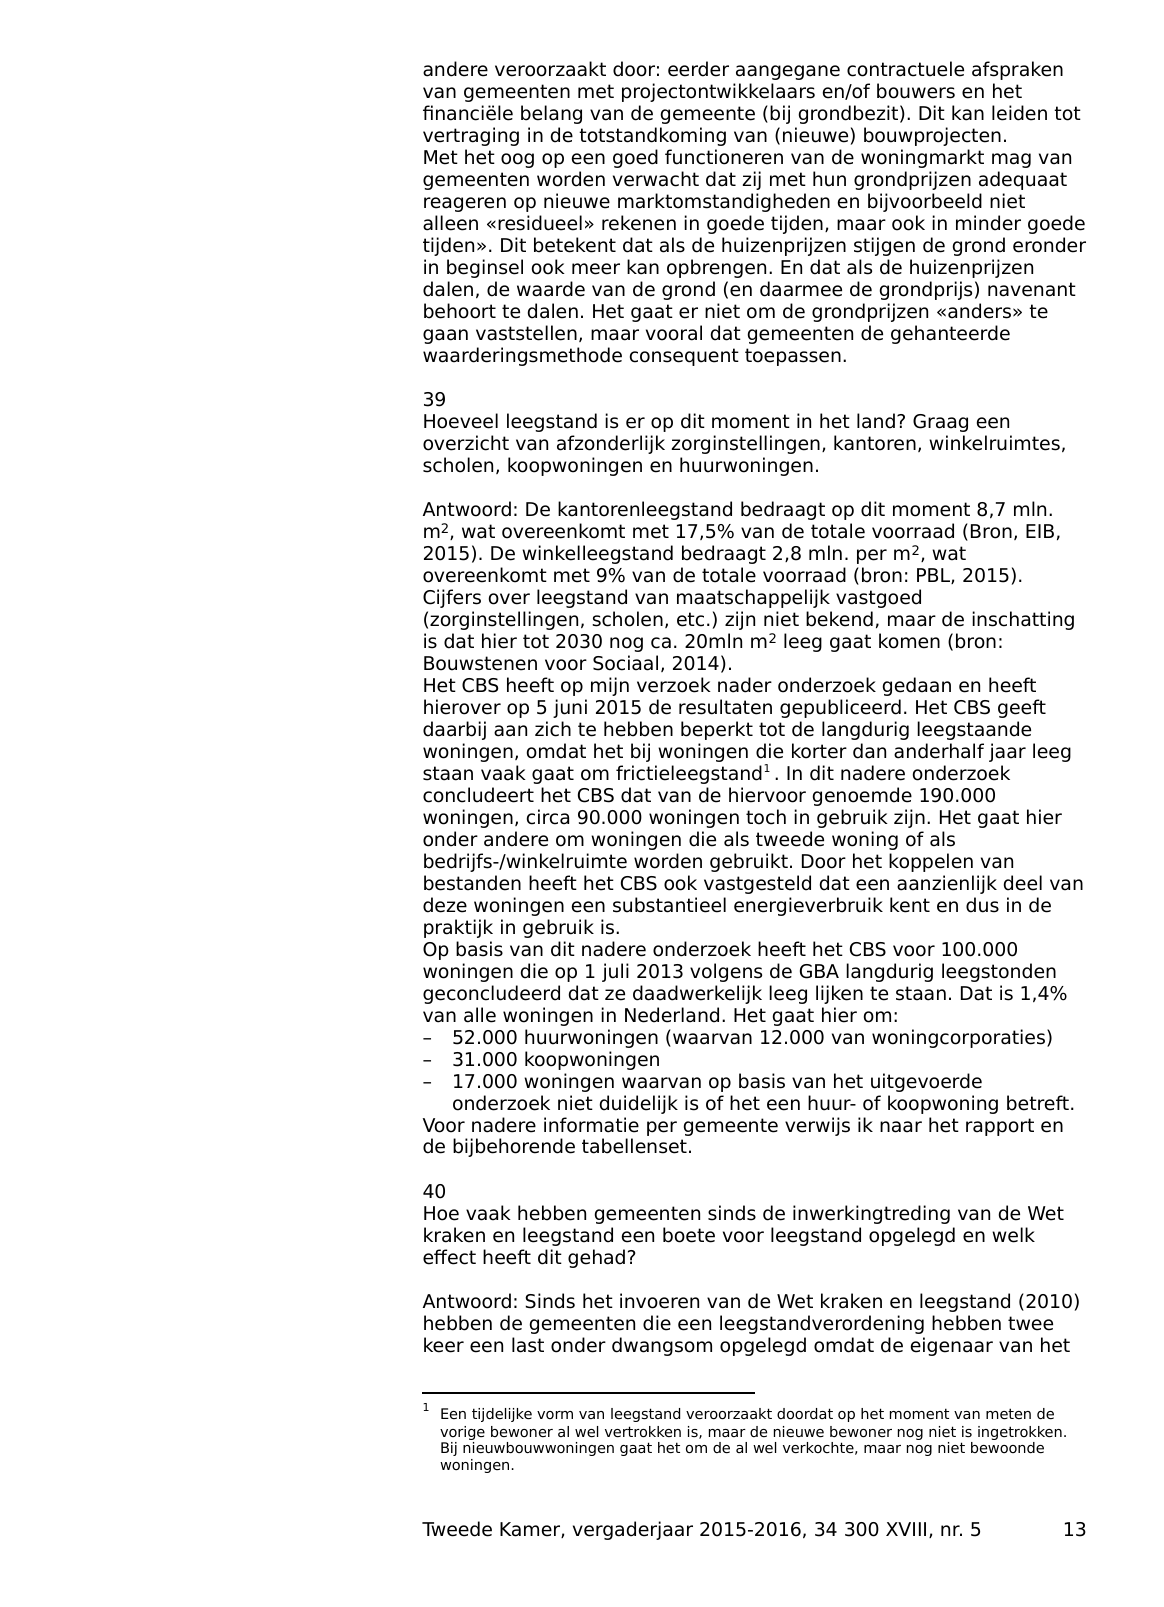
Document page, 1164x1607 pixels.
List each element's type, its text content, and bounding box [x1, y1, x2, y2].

text 39 [422, 389, 1087, 411]
text Een tijdelijke vorm van leegstand veroorzaakt doordat op het moment van meten de vorige bewoner al wel vertrokken is, maar de nieuwe bewoner nog niet is ingetrokken. Bij nieuwbouwwoningen gaat het om de al wel verkochte, maar nog niet bewoonde woningen. [422, 1402, 1087, 1474]
text Antwoord: De kantorenleegstand bedraagt op dit moment 8,7 mln. m2, wat overeenkomt met 17,5% van de totale voorraad (Bron, EIB, 2015). De winkelleegstand bedraagt 2,8 mln. per m2, wat overeenkomt met 9% van de totale voorraad (bron: PBL, 2015). Cijfers over leegstand van maatschappelijk vastgoed (zorginstellingen, scholen, etc.) zijn niet bekend, maar de inschatting is dat hier tot 2030 nog ca. 20mln m2 leeg gaat komen (bron: Bouwstenen voor Sociaal, 2014). [422, 499, 1087, 675]
text Hoeveel leegstand is er op dit moment in het land? Graag een overzicht van afzonderlijk zorginstellingen, kantoren, winkelruimtes, scholen, koopwoningen en huurwoningen. [422, 411, 1087, 477]
text – 52.000 huurwoningen (waarvan 12.000 van woningcorporaties) [422, 1027, 1087, 1048]
text Voor nadere informatie per gemeente verwijs ik naar het rapport en de bijbehorende tabellenset. [422, 1114, 1087, 1158]
text Antwoord: Sinds het invoeren van de Wet kraken en leegstand (2010) hebben de gemeenten die een leegstandverordening hebben twee keer een last onder dwangsom opgelegd omdat de eigenaar van het [422, 1291, 1087, 1357]
text Het CBS heeft op mijn verzoek nader onderzoek gedaan en heeft hierover op 5 juni 2015 de resultaten gepubliceerd. Het CBS geeft daarbij aan zich te hebben beperkt tot de langdurig leegstaande woningen, omdat het bij woningen die korter dan anderhalf jaar leeg staan vaak gaat om frictieleegstand. In dit nadere onderzoek concludeert het CBS dat van de hiervoor genoemde 190.000 woningen, circa 90.000 woningen toch in gebruik zijn. Het gaat hier onder andere om woningen die als tweede woning of als bedrijfs-/winkelruimte worden gebruikt. Door het koppelen van bestanden heeft het CBS ook vastgesteld dat een aanzienlijk deel van deze woningen een substantieel energieverbruik kent en dus in de praktijk in gebruik is. [422, 675, 1087, 939]
text – 31.000 koopwoningen [422, 1048, 1087, 1071]
text Met het oog op een goed functioneren van de woningmarkt mag van gemeenten worden verwacht dat zij met hun grondprijzen adequaat reageren op nieuwe marktomstandigheden en bijvoorbeeld niet alleen «residueel» rekenen in goede tijden, maar ook in minder goede tijden». Dit betekent dat als de huizenprijzen stijgen de grond eronder in beginsel ook meer kan opbrengen. En dat als de huizenprijzen dalen, de waarde van de grond (en daarmee de grondprijs) navenant behoort te dalen. Het gaat er niet om de grondprijzen «anders» te gaan vaststellen, maar vooral dat gemeenten de gehanteerde waarderingsmethode consequent toepassen. [422, 147, 1087, 367]
text Op basis van dit nadere onderzoek heeft het CBS voor 100.000 woningen die op 1 juli 2013 volgens de GBA langdurig leegstonden geconcludeerd dat ze daadwerkelijk leeg lijken te staan. Dat is 1,4% van alle woningen in Nederland. Het gaat hier om: [422, 939, 1087, 1027]
text Hoe vaak hebben gemeenten sinds de inwerkingtreding van de Wet kraken en leegstand een boete voor leegstand opgelegd en welk effect heeft dit gehad? [422, 1203, 1087, 1268]
text 40 [422, 1181, 1087, 1203]
text andere veroorzaakt door: eerder aangegane contractuele afspraken van gemeenten met projectontwikkelaars en/of bouwers en het financiële belang van de gemeente (bij grondbezit). Dit kan leiden tot vertraging in de totstandkoming van (nieuwe) bouwprojecten. [422, 59, 1087, 147]
text – 17.000 woningen waarvan op basis van het uitgevoerde onderzoek niet duidelijk is of het een huur- of koopwoning betreft. [422, 1071, 1087, 1114]
